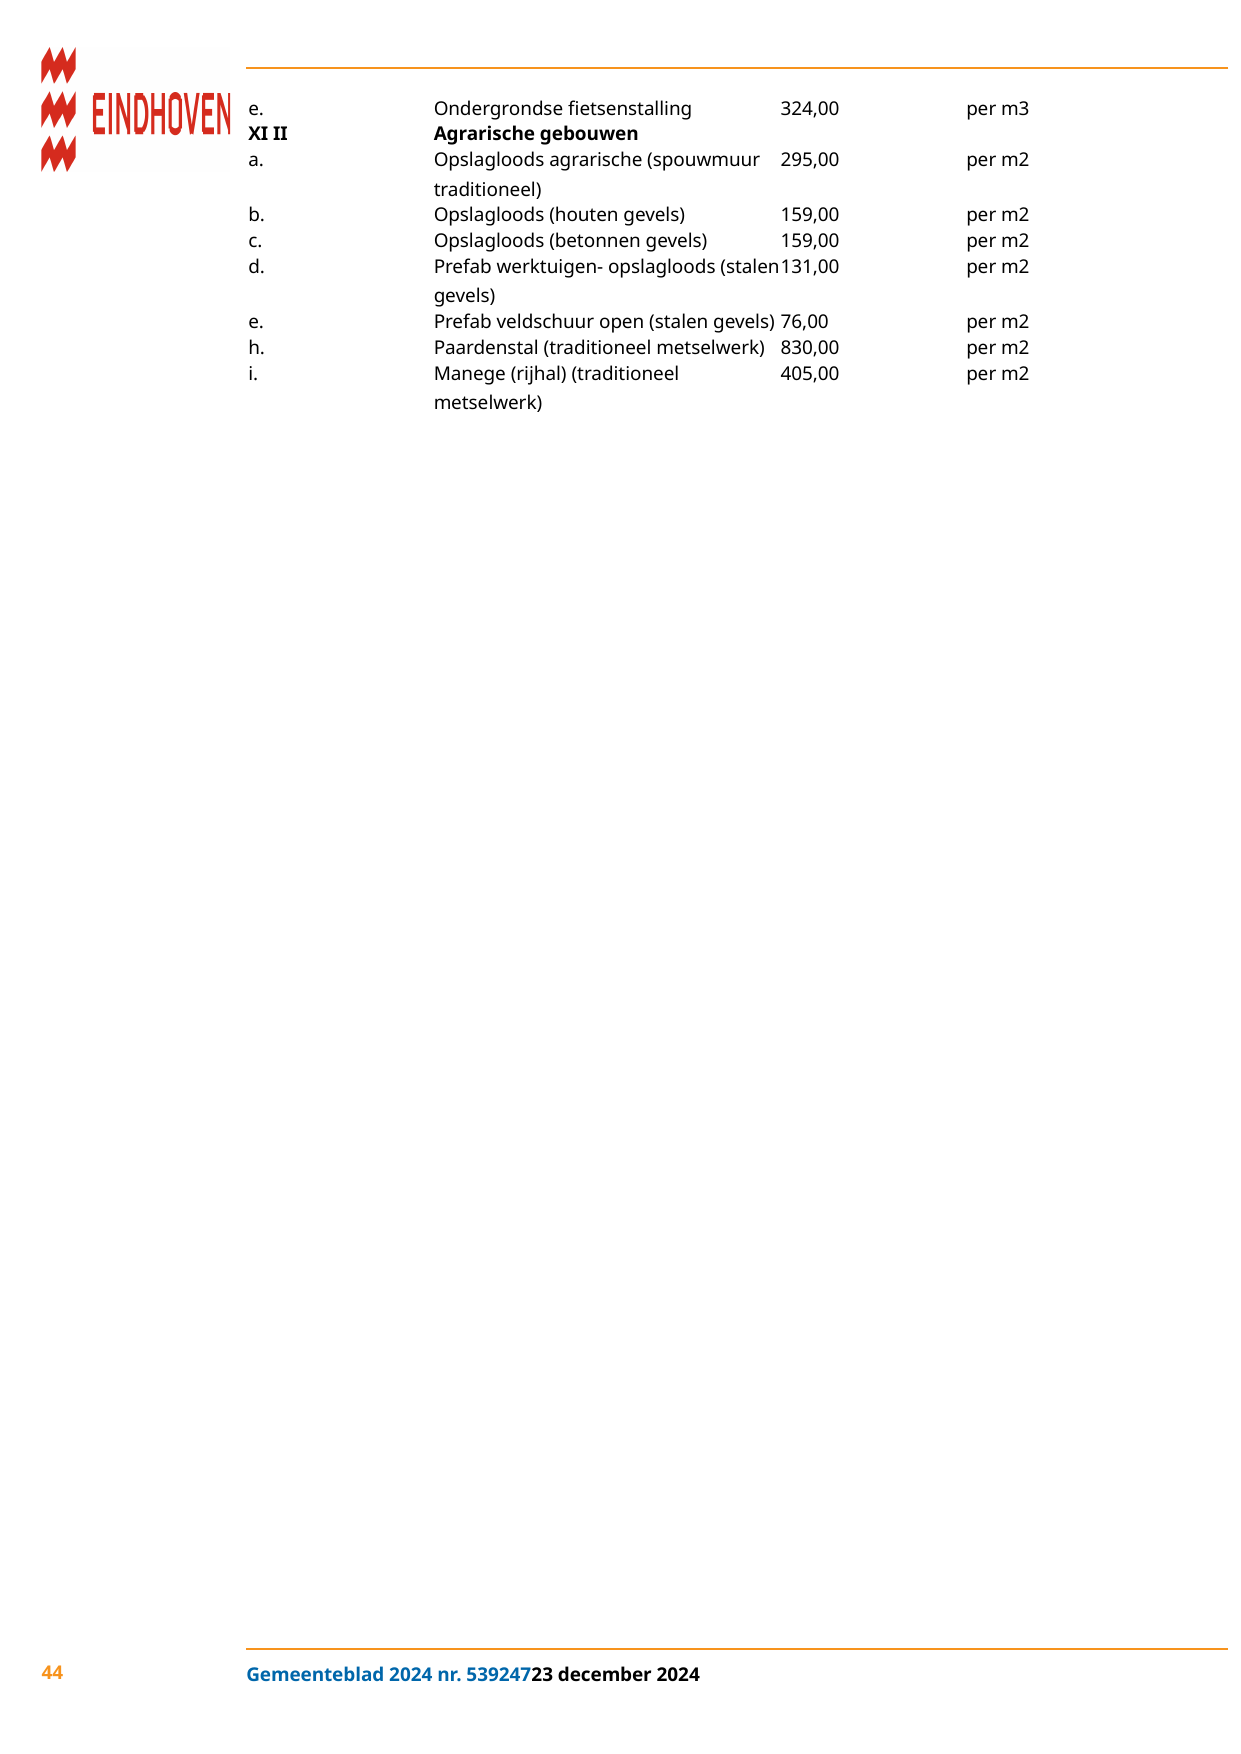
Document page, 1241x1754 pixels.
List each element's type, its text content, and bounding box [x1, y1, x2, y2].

table_cell XI II [248, 121, 433, 146]
table_cell 159,00 [780, 202, 966, 227]
table_cell per m2 [966, 253, 1152, 308]
table_cell Opslagloods agrarische (spouwmuur traditioneel) [434, 146, 780, 202]
table_cell e. [248, 308, 433, 334]
table_cell 76,00 [780, 308, 966, 334]
table_cell e. [248, 95, 433, 121]
table_cell per m2 [966, 308, 1152, 334]
table_cell per m2 [966, 146, 1152, 202]
table_cell per m2 [966, 334, 1152, 360]
table_cell Paardenstal (traditioneel metselwerk) [434, 334, 780, 360]
table_cell h. [248, 334, 433, 360]
table_cell Ondergrondse fietsenstalling [434, 95, 780, 121]
table_cell b. [248, 202, 433, 227]
table_cell c. [248, 227, 433, 253]
table_cell 131,00 [780, 253, 966, 308]
table_cell per m2 [966, 227, 1152, 253]
table_cell per m3 [966, 95, 1152, 121]
table_cell 324,00 [780, 95, 966, 121]
table_cell Opslagloods (houten gevels) [434, 202, 780, 227]
table_cell Opslagloods (betonnen gevels) [434, 227, 780, 253]
table_cell [966, 121, 1152, 146]
table_cell a. [248, 146, 433, 202]
table_cell Manege (rijhal) (traditioneel metselwerk) [434, 360, 780, 415]
table_cell d. [248, 253, 433, 308]
table_cell Agrarische gebouwen [434, 121, 780, 146]
table_cell per m2 [966, 360, 1152, 415]
table_cell 295,00 [780, 146, 966, 202]
table_cell 830,00 [780, 334, 966, 360]
table_cell Prefab werktuigen- opslagloods (stalen gevels) [434, 253, 780, 308]
table_cell Prefab veldschuur open (stalen gevels) [434, 308, 780, 334]
picture [41, 47, 231, 172]
table_cell per m2 [966, 202, 1152, 227]
table_cell [780, 121, 966, 146]
table_cell 159,00 [780, 227, 966, 253]
table_cell i. [248, 360, 433, 415]
table_cell 405,00 [780, 360, 966, 415]
